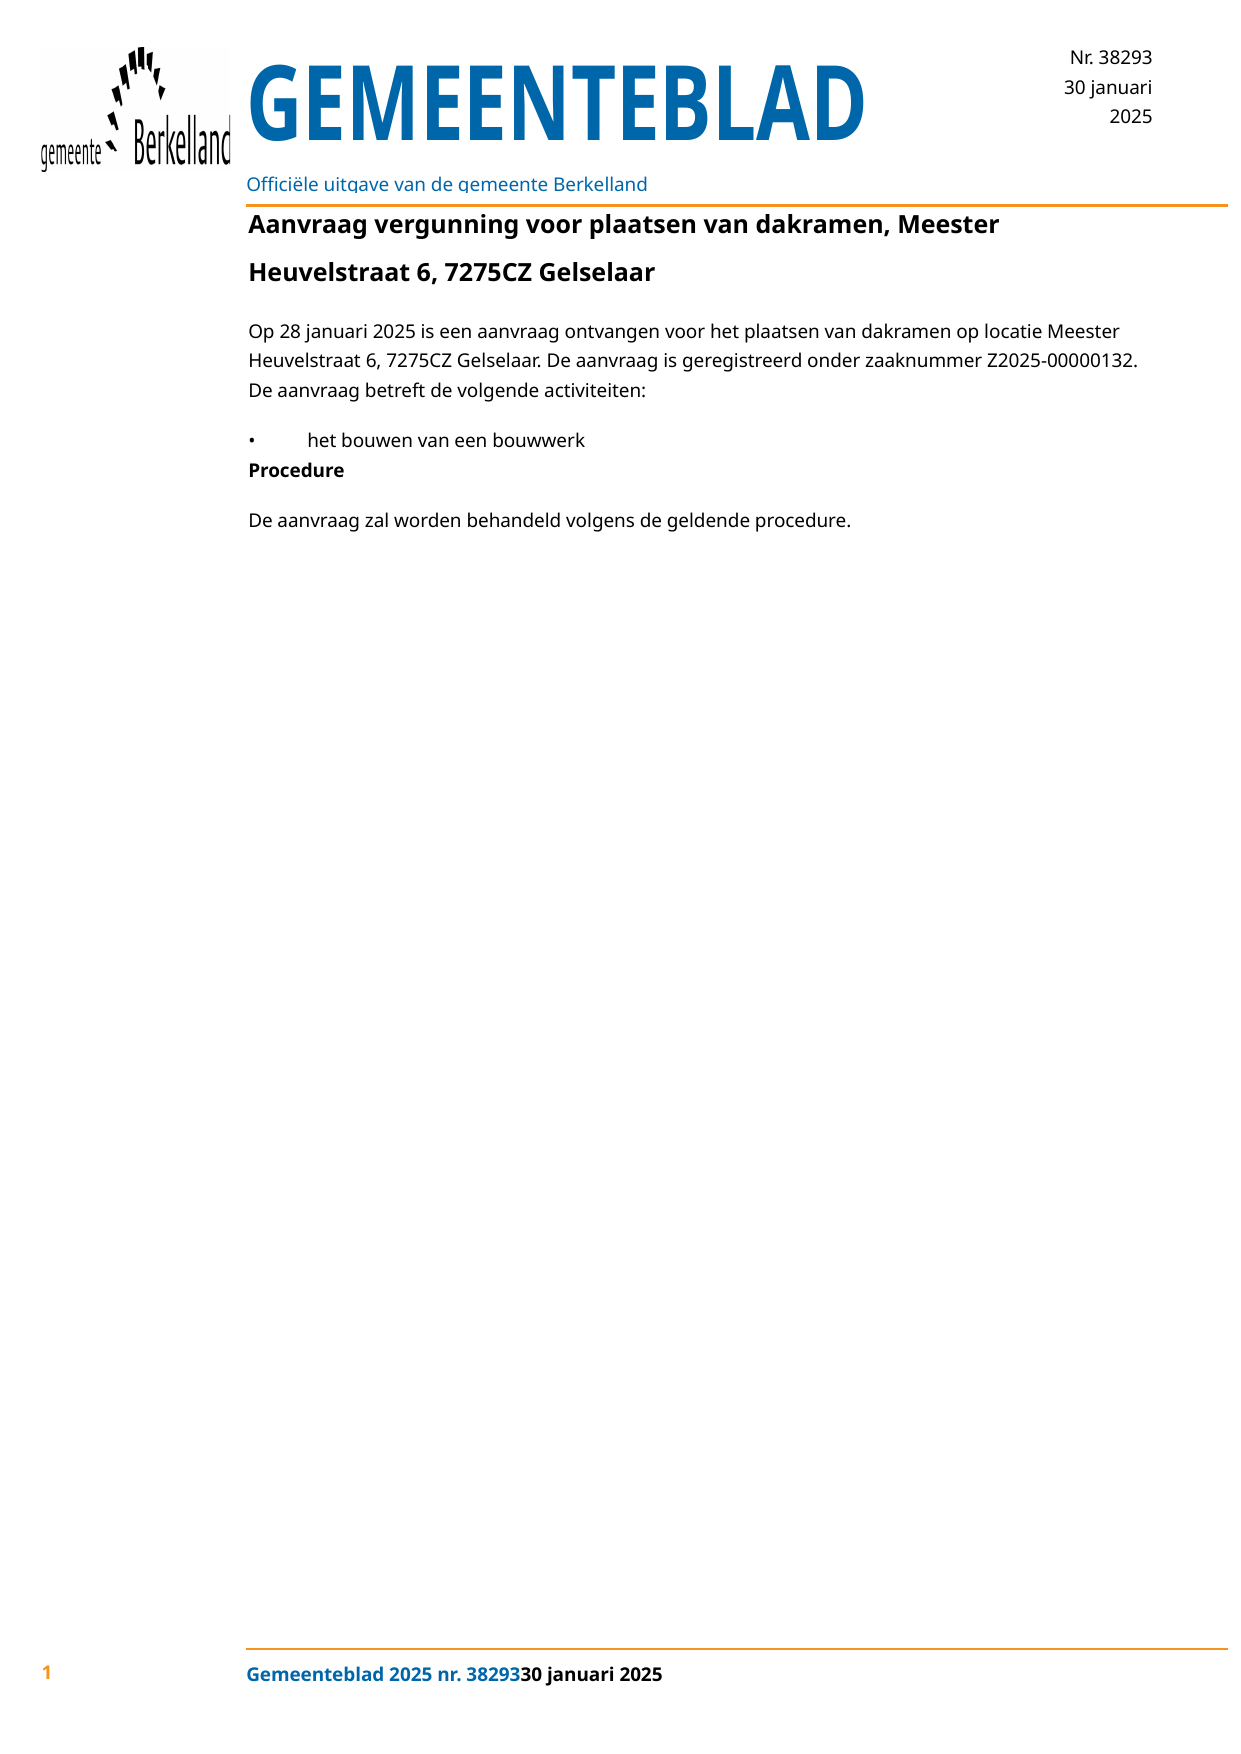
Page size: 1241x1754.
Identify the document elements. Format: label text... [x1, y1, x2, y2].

picture [41, 47, 231, 172]
text Procedure [248, 457, 1152, 483]
list het bouwen van een bouwwerk [248, 427, 1152, 453]
text Aanvraag vergunning voor plaatsen van dakramen, Meester Heuvelstraat 6, 7275CZ Gelselaar [248, 207, 1152, 288]
text Op 28 januari 2025 is een aanvraag ontvangen voor het plaatsen van dakramen op locatie Meester Heuvelstraat 6, 7275CZ Gelselaar. De aanvraag is geregistreerd onder zaaknummer Z2025-00000132. De aanvraag betreft de volgende activiteiten: [248, 318, 1152, 403]
text De aanvraag zal worden behandeld volgens de geldende procedure. [248, 507, 1152, 533]
